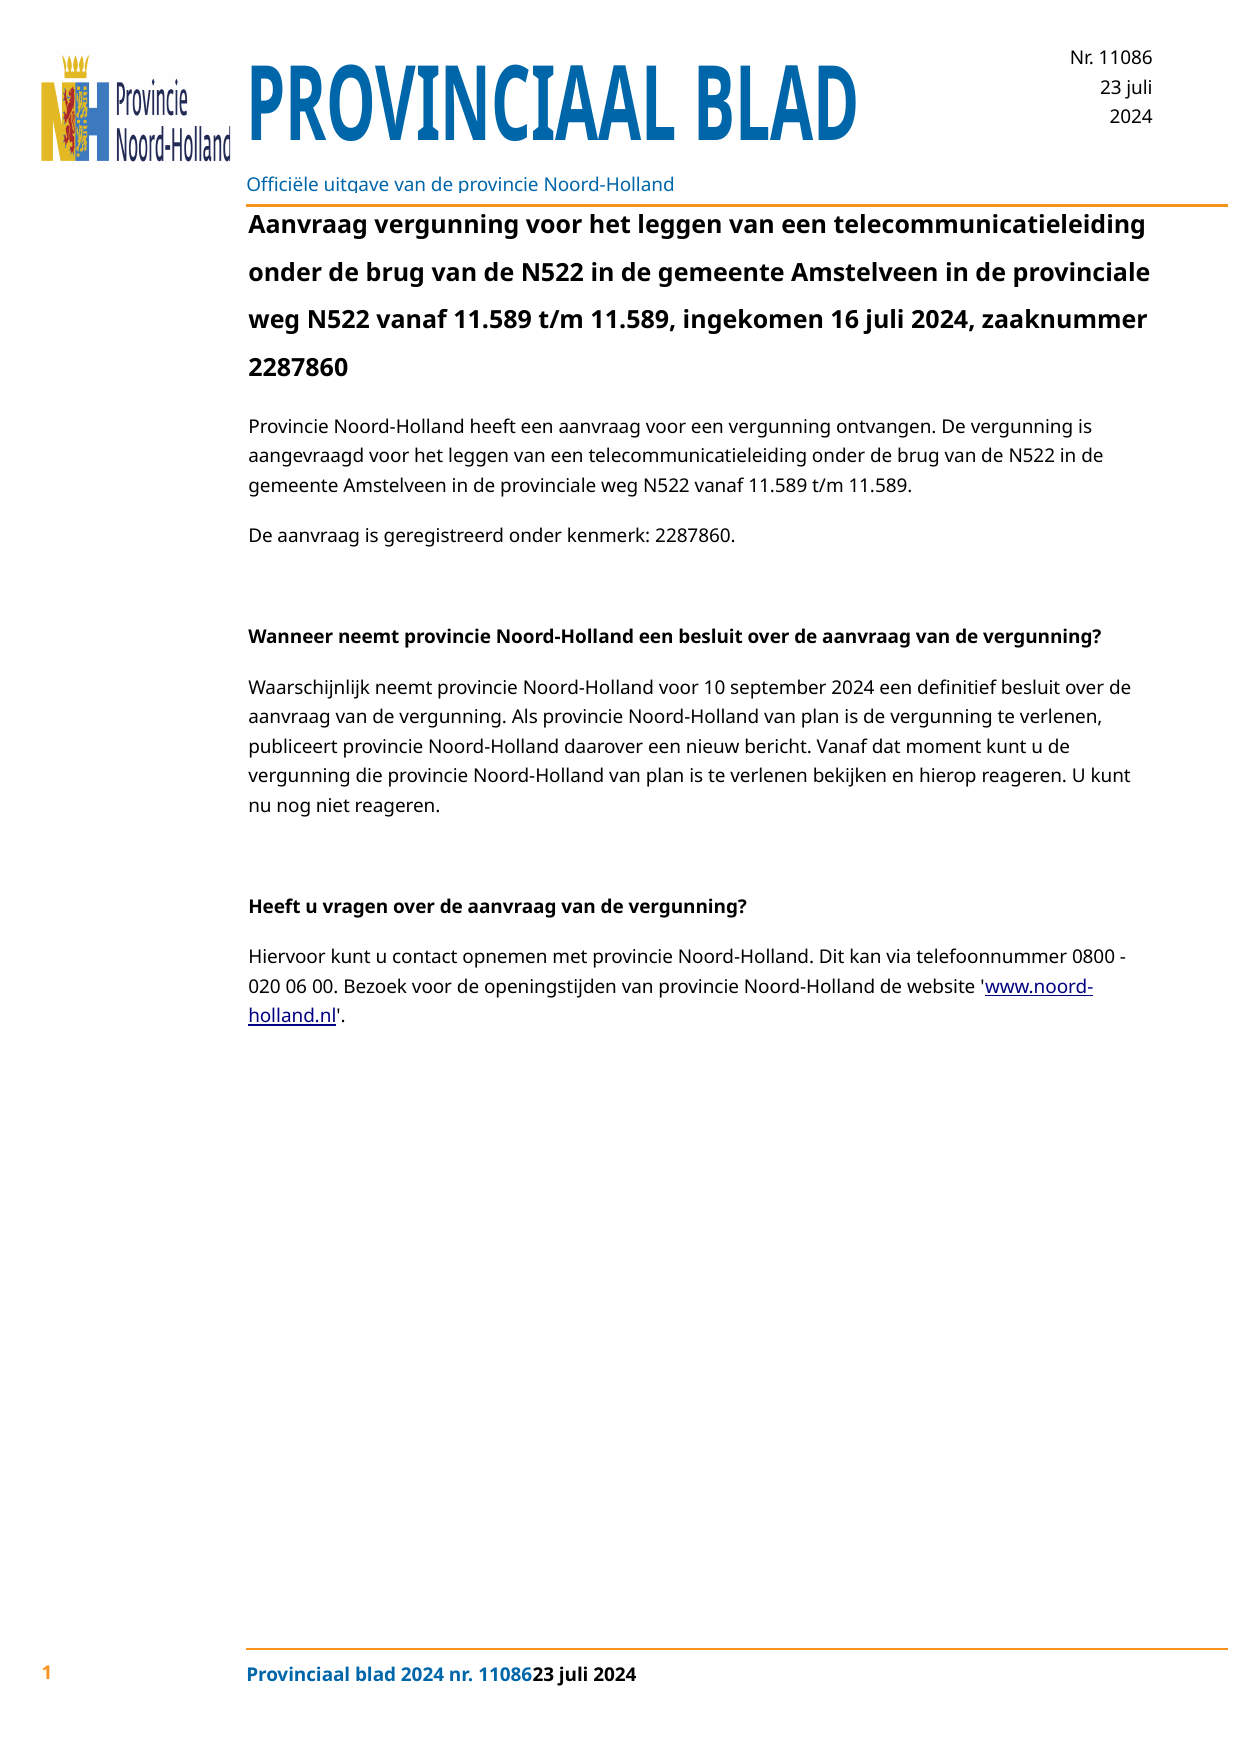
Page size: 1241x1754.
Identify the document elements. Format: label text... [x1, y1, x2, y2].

text Heeft u vragen over de aanvraag van de vergunning? [248, 893, 1152, 919]
text Provincie Noord-Holland heeft een aanvraag voor een vergunning ontvangen. De vergunning is aangevraagd voor het leggen van een telecommunicatieleiding onder de brug van de N522 in de gemeente Amstelveen in de provinciale weg N522 vanaf 11.589 t/m 11.589. [248, 413, 1152, 498]
picture [41, 47, 231, 172]
text Hiervoor kunt u contact opnemen met provincie Noord-Holland. Dit kan via telefoonnummer 0800 - 020 06 00. Bezoek voor de openingstijden van provincie Noord-Holland de website 'www.noord-holland.nl'. [248, 943, 1152, 1028]
text Aanvraag vergunning voor het leggen van een telecommunicatieleiding onder de brug van de N522 in de gemeente Amstelveen in de provinciale weg N522 vanaf 11.589 t/m 11.589, ingekomen 16 juli 2024, zaaknummer 2287860 [248, 207, 1152, 384]
text De aanvraag is geregistreerd onder kenmerk: 2287860. [248, 523, 1152, 548]
text Waarschijnlijk neemt provincie Noord-Holland voor 10 september 2024 een definitief besluit over de aanvraag van de vergunning. Als provincie Noord-Holland van plan is de vergunning te verlenen, publiceert provincie Noord-Holland daarover een nieuw bericht. Vanaf dat moment kunt u de vergunning die provincie Noord-Holland van plan is te verlenen bekijken en hierop reageren. U kunt nu nog niet reageren. [248, 674, 1152, 818]
text Wanneer neemt provincie Noord-Holland een besluit over de aanvraag van de vergunning? [248, 623, 1152, 649]
